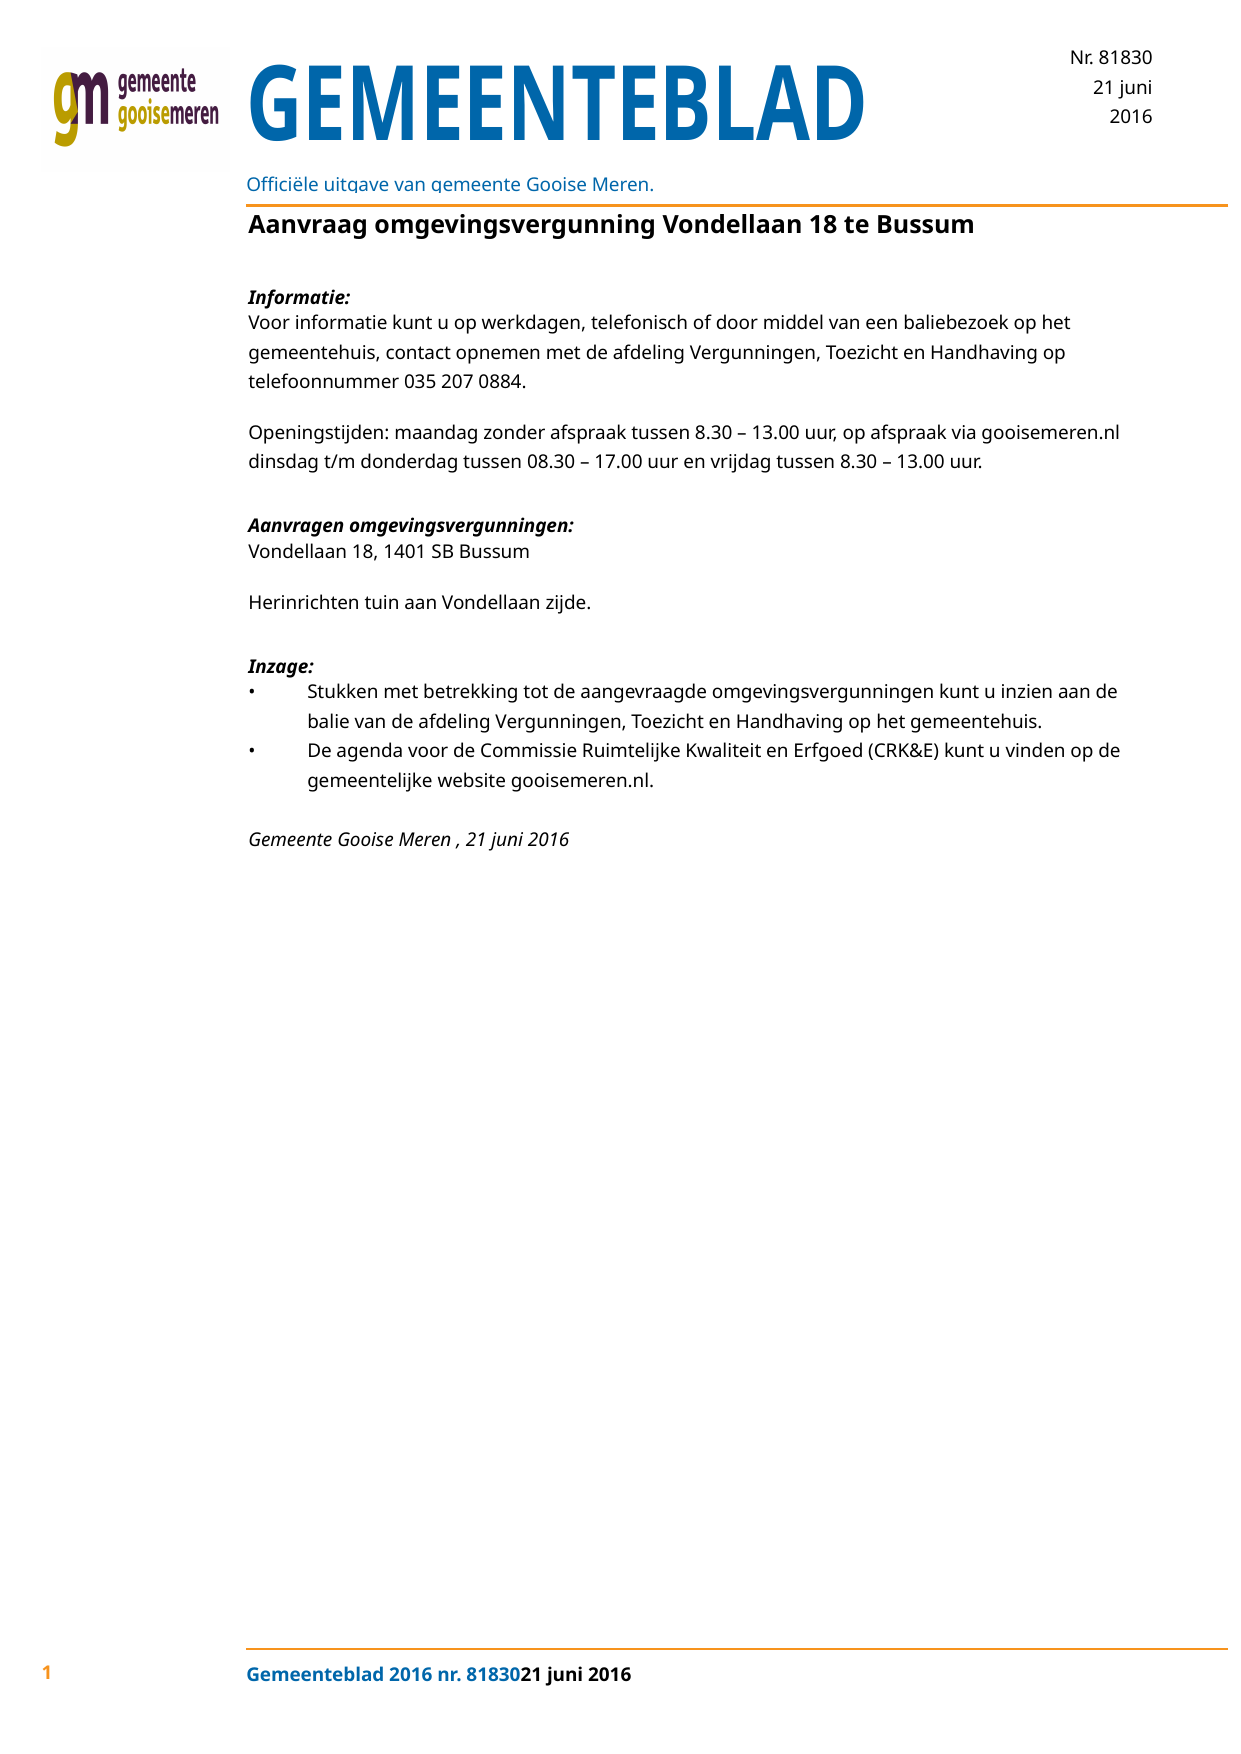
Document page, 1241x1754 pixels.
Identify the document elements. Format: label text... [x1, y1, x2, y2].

list Stukken met betrekking tot de aangevraagde omgevingsvergunningen kunt u inzien aan de balie van de afdeling Vergunningen, Toezicht en Handhaving op het gemeentehuis. [248, 678, 1152, 734]
text Aanvraag omgevingsvergunning Vondellaan 18 te Bussum [248, 207, 1152, 241]
text Inzage: [248, 653, 1152, 678]
text Aanvragen omgevingsvergunningen: [248, 513, 1152, 538]
text Informatie: [248, 284, 1152, 309]
text Herinrichten tuin aan Vondellaan zijde. [248, 589, 1152, 614]
text Voor informatie kunt u op werkdagen, telefonisch of door middel van een baliebezoek op het gemeentehuis, contact opnemen met de afdeling Vergunningen, Toezicht en Handhaving op telefoonnummer 035 207 0884. [248, 309, 1152, 394]
text Openingstijden: maandag zonder afspraak tussen 8.30 – 13.00 uur, op afspraak via gooisemeren.nl dinsdag t/m donderdag tussen 08.30 – 17.00 uur en vrijdag tussen 8.30 – 13.00 uur. [248, 419, 1152, 474]
list De agenda voor de Commissie Ruimtelijke Kwaliteit en Erfgoed (CRK&E) kunt u vinden op de gemeentelijke website gooisemeren.nl. [248, 738, 1152, 793]
picture [41, 47, 231, 172]
text Gemeente Gooise Meren , 21 juni 2016 [248, 826, 1152, 852]
text Vondellaan 18, 1401 SB Bussum [248, 538, 1152, 564]
